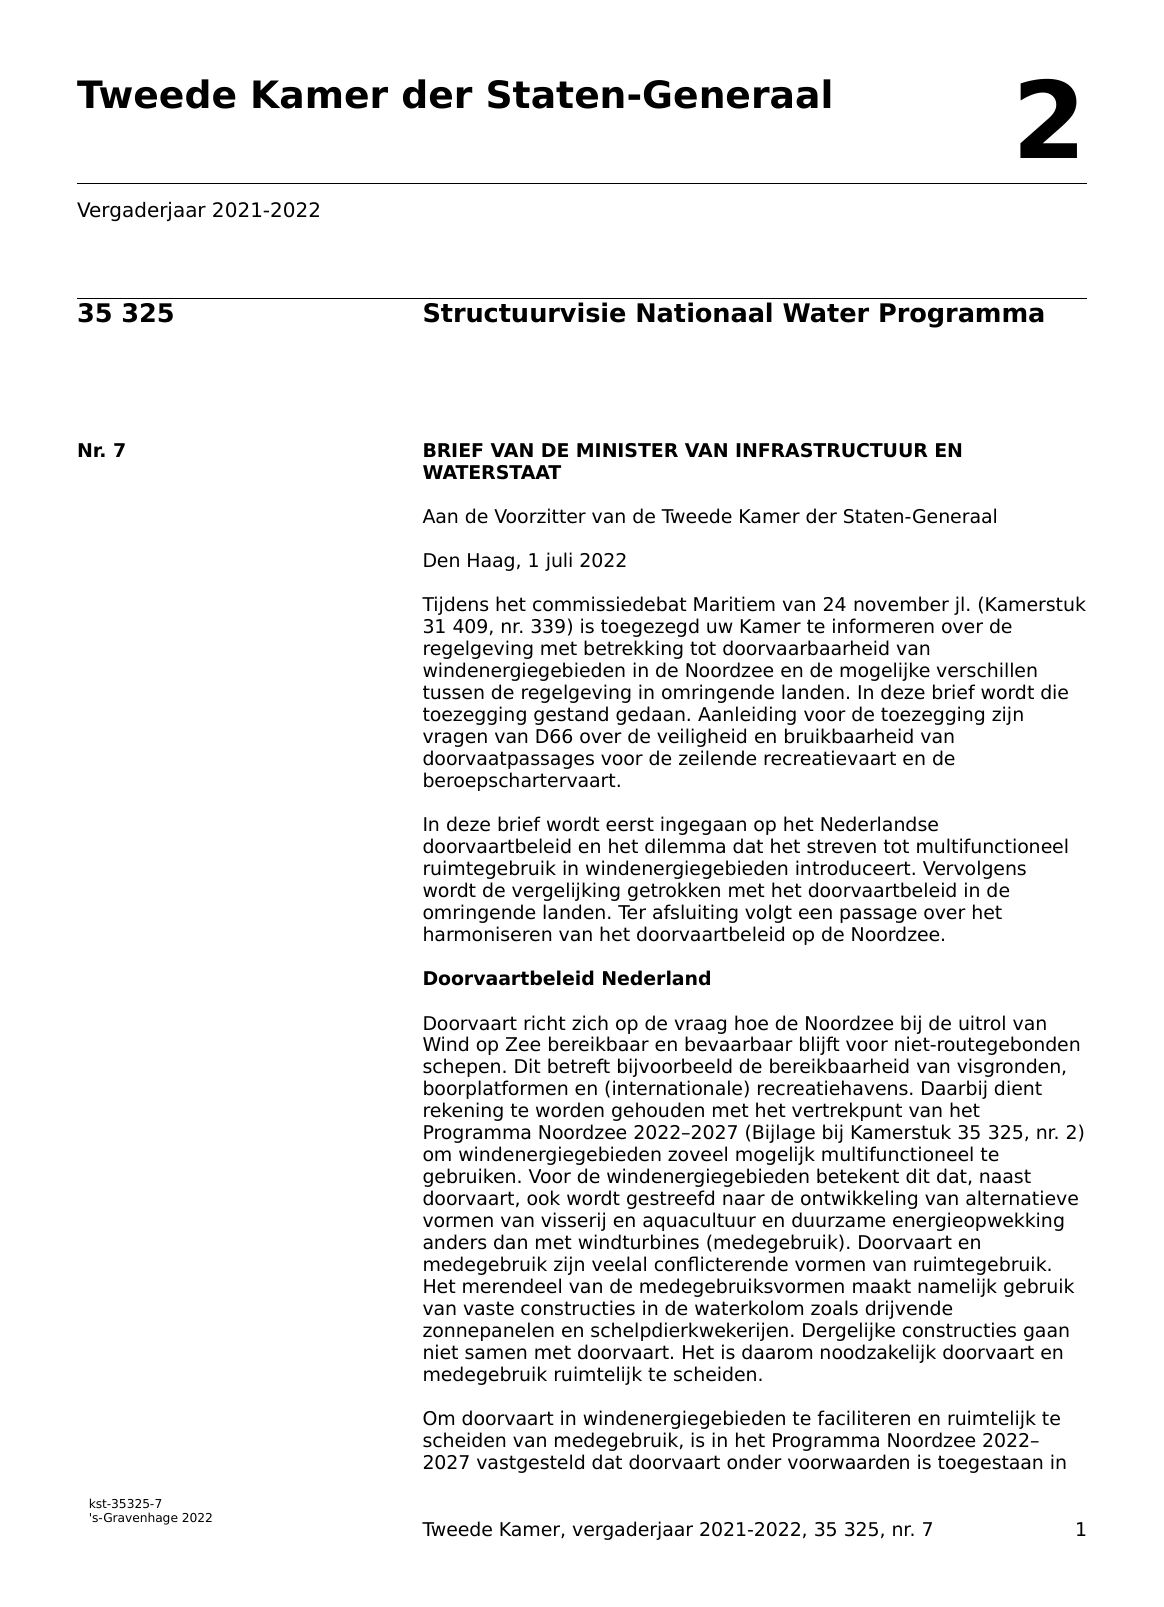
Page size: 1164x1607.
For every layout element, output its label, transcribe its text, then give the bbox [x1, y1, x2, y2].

subtitle Nr. 7 BRIEF VAN DE MINISTER VAN INFRASTRUCTUUR EN WATERSTAAT [77, 440, 1087, 484]
subtitle 35 325 Structuurvisie Nationaal Water Programma [77, 299, 1087, 329]
text Tijdens het commissiedebat Maritiem van 24 november jl. (Kamerstuk 31 409, nr. 339) is toegezegd uw Kamer te informeren over de regelgeving met betrekking tot doorvaarbaarheid van windenergiegebieden in de Noordzee en de mogelijke verschillen tussen de regelgeving in omringende landen. In deze brief wordt die toezegging gestand gedaan. Aanleiding voor de toezegging zijn vragen van D66 over de veiligheid en bruikbaarheid van doorvaatpassages voor de zeilende recreatievaart en de beroepschartervaart. [422, 594, 1087, 792]
text Aan de Voorzitter van de Tweede Kamer der Staten-Generaal [422, 506, 1087, 528]
text In deze brief wordt eerst ingegaan op het Nederlandse doorvaartbeleid en het dilemma dat het streven tot multifunctioneel ruimtegebruik in windenergiegebieden introduceert. Vervolgens wordt de vergelijking getrokken met het doorvaartbeleid in de omringende landen. Ter afsluiting volgt een passage over het harmoniseren van het doorvaartbeleid op de Noordzee. [422, 814, 1087, 946]
text Den Haag, 1 juli 2022 [422, 550, 1087, 572]
text Doorvaart richt zich op de vraag hoe de Noordzee bij de uitrol van Wind op Zee bereikbaar en bevaarbaar blijft voor niet-routegebonden schepen. Dit betreft bijvoorbeeld de bereikbaarheid van visgronden, boorplatformen en (internationale) recreatiehavens. Daarbij dient rekening te worden gehouden met het vertrekpunt van het Programma Noordzee 2022–2027 (Bijlage bij Kamerstuk 35 325, nr. 2) om windenergiegebieden zoveel mogelijk multifunctioneel te gebruiken. Voor de windenergiegebieden betekent dit dat, naast doorvaart, ook wordt gestreefd naar de ontwikkeling van alternatieve vormen van visserij en aquacultuur en duurzame energieopwekking anders dan met windturbines (medegebruik). Doorvaart en medegebruik zijn veelal conflicterende vormen van ruimtegebruik. Het merendeel van de medegebruiksvormen maakt namelijk gebruik van vaste constructies in de waterkolom zoals drijvende zonnepanelen en schelpdierkwekerijen. Dergelijke constructies gaan niet samen met doorvaart. Het is daarom noodzakelijk doorvaart en medegebruik ruimtelijk te scheiden. [422, 1012, 1087, 1386]
text kst-35325-7 [88, 1497, 323, 1511]
table_cell Vergaderjaar 2021-2022 [77, 184, 1087, 298]
subtitle Doorvaartbeleid Nederland [422, 968, 1087, 990]
text Om doorvaart in windenergiegebieden te faciliteren en ruimtelijk te scheiden van medegebruik, is in het Programma Noordzee 2022–2027 vastgesteld dat doorvaart onder voorwaarden is toegestaan in [422, 1408, 1087, 1474]
table_header Tweede Kamer der Staten-Generaal [77, 59, 886, 183]
table_header 2 [886, 59, 1087, 183]
text 's-Gravenhage 2022 [88, 1511, 323, 1525]
